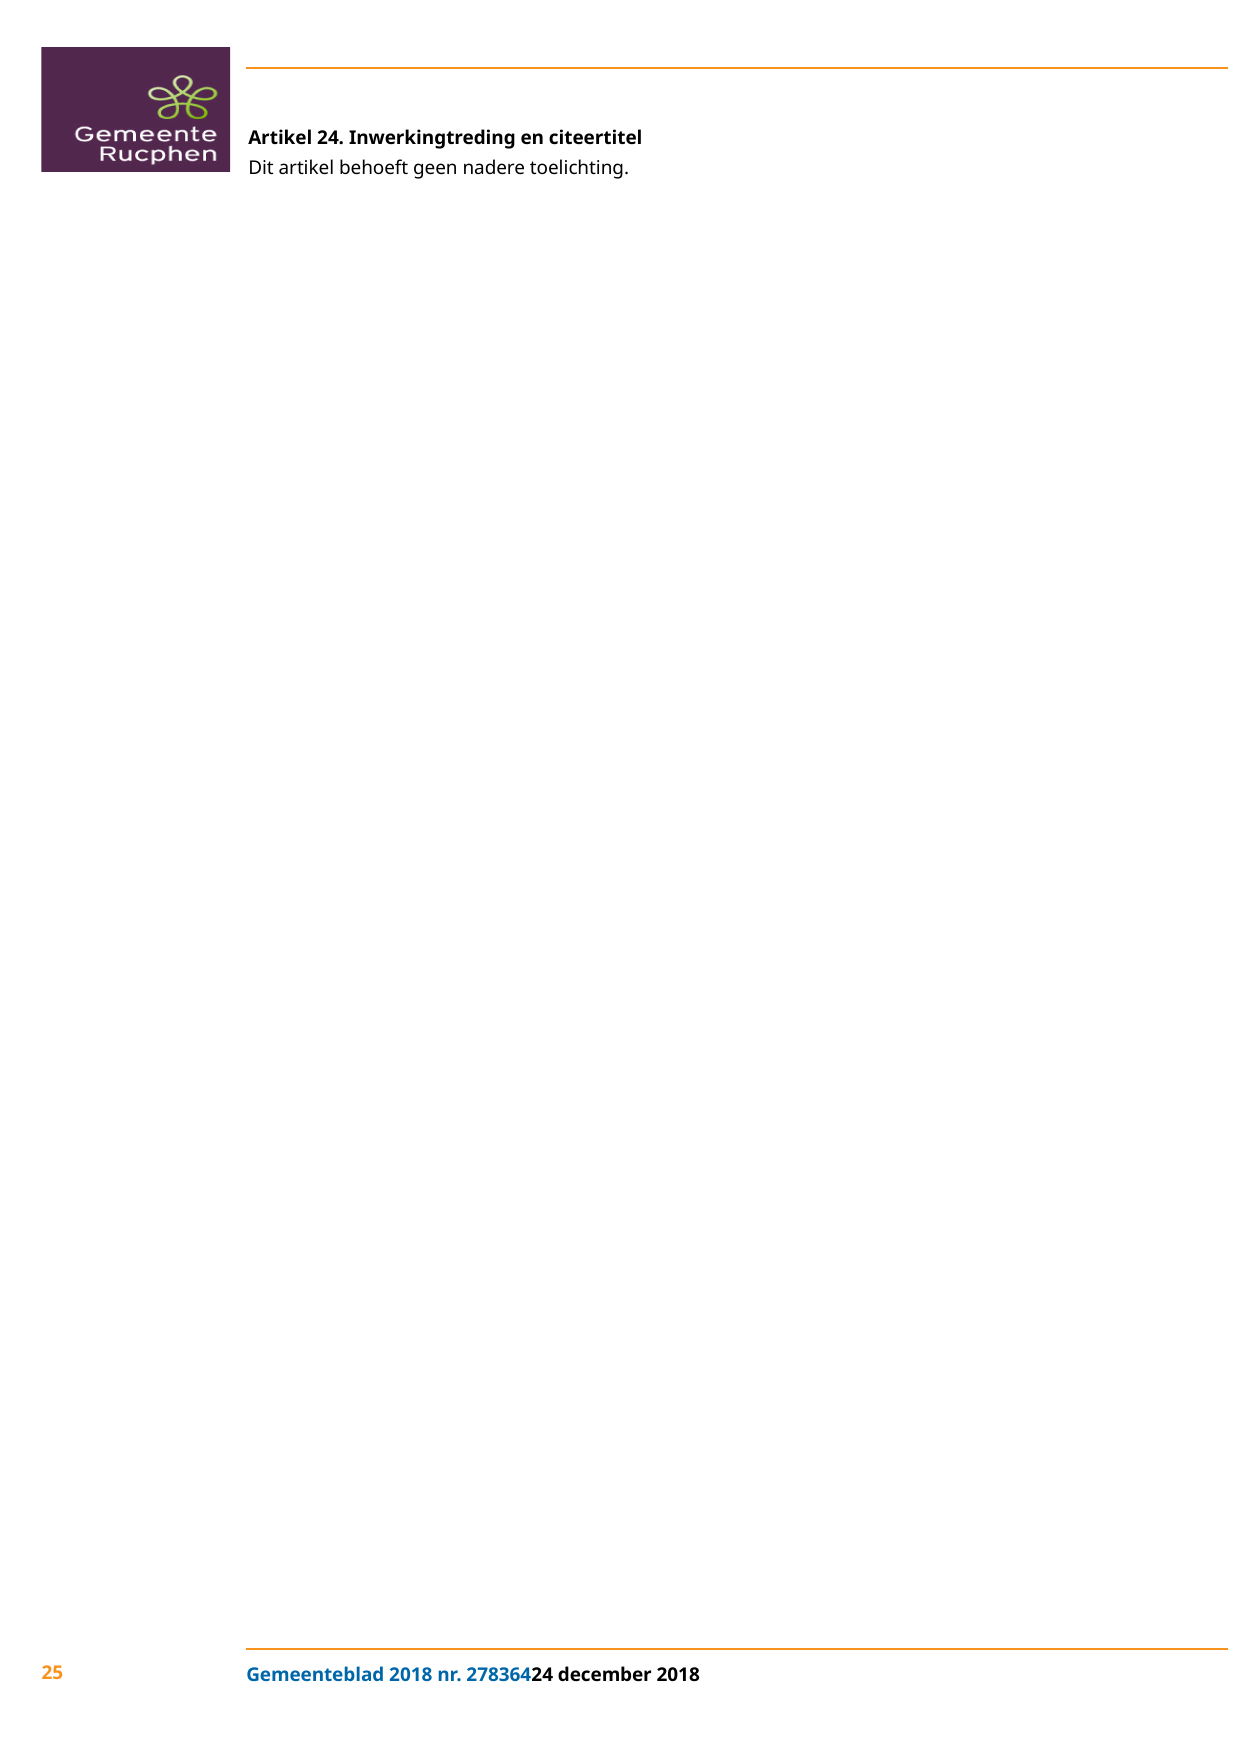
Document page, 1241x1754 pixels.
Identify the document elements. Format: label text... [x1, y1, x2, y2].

text Dit artikel behoeft geen nadere toelichting. [248, 154, 1152, 180]
picture [41, 47, 231, 172]
text Artikel 24. Inwerkingtreding en citeertitel [248, 124, 1152, 150]
